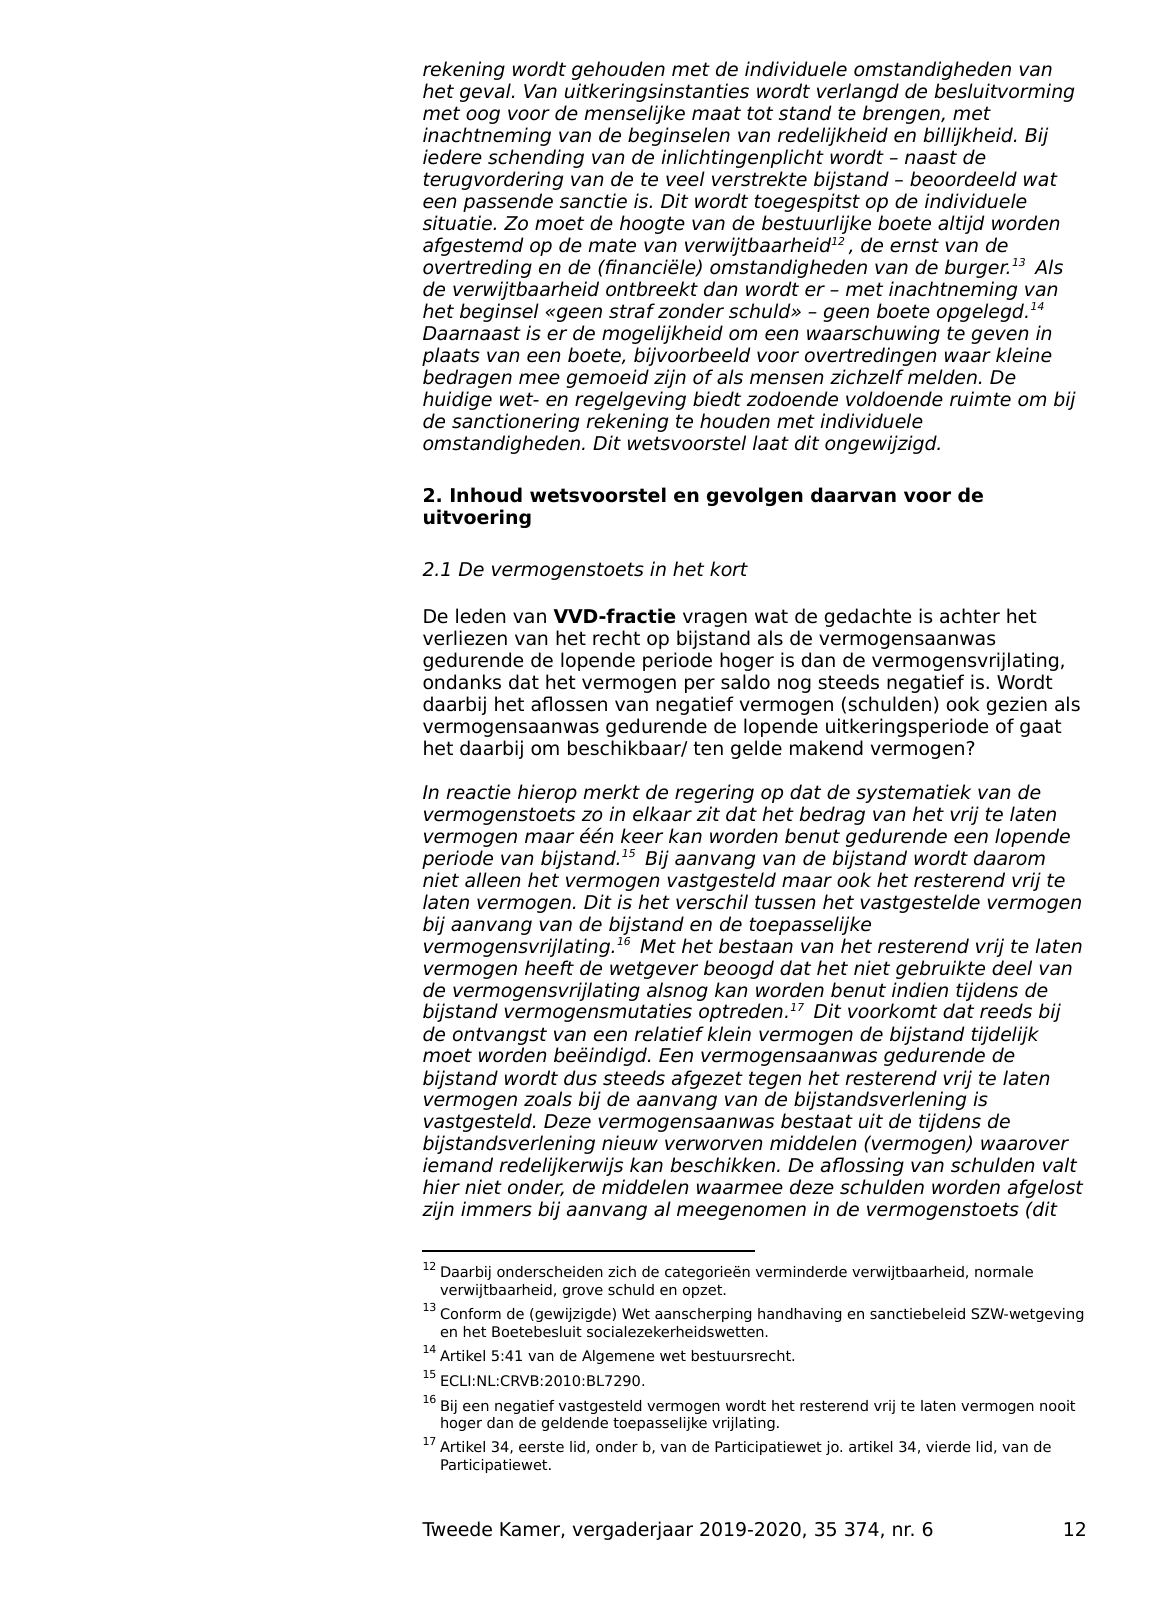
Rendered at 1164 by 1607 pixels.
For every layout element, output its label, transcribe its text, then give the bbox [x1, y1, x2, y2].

text rekening wordt gehouden met de individuele omstandigheden van het geval. Van uitkeringsinstanties wordt verlangd de besluitvorming met oog voor de menselijke maat tot stand te brengen, met inachtneming van de beginselen van redelijkheid en billijkheid. Bij iedere schending van de inlichtingenplicht wordt – naast de terugvordering van de te veel verstrekte bijstand – beoordeeld wat een passende sanctie is. Dit wordt toegespitst op de individuele situatie. Zo moet de hoogte van de bestuurlijke boete altijd worden afgestemd op de mate van verwijtbaarheid, de ernst van de overtreding en de (financiële) omstandigheden van de burger. Als de verwijtbaarheid ontbreekt dan wordt er – met inachtneming van het beginsel «geen straf zonder schuld» – geen boete opgelegd. Daarnaast is er de mogelijkheid om een waarschuwing te geven in plaats van een boete, bijvoorbeeld voor overtredingen waar kleine bedragen mee gemoeid zijn of als mensen zichzelf melden. De huidige wet- en regelgeving biedt zodoende voldoende ruimte om bij de sanctionering rekening te houden met individuele omstandigheden. Dit wetsvoorstel laat dit ongewijzigd. [422, 59, 1087, 455]
subtitle 2. Inhoud wetsvoorstel en gevolgen daarvan voor de uitvoering [422, 485, 1087, 529]
text Artikel 5:41 van de Algemene wet bestuursrecht. [422, 1343, 1087, 1366]
text Daarbij onderscheiden zich de categorieën verminderde verwijtbaarheid, normale verwijtbaarheid, grove schuld en opzet. [422, 1260, 1087, 1299]
subtitle 2.1 De vermogenstoets in het kort [422, 559, 1087, 581]
text Conform de (gewijzigde) Wet aanscherping handhaving en sanctiebeleid SZW-wetgeving en het Boetebesluit socialezekerheidswetten. [422, 1302, 1087, 1341]
text Bij een negatief vastgesteld vermogen wordt het resterend vrij te laten vermogen nooit hoger dan de geldende toepasselijke vrijlating. [422, 1393, 1087, 1432]
text In reactie hierop merkt de regering op dat de systematiek van de vermogenstoets zo in elkaar zit dat het bedrag van het vrij te laten vermogen maar één keer kan worden benut gedurende een lopende periode van bijstand. Bij aanvang van de bijstand wordt daarom niet alleen het vermogen vastgesteld maar ook het resterend vrij te laten vermogen. Dit is het verschil tussen het vastgestelde vermogen bij aanvang van de bijstand en de toepasselijke vermogensvrijlating. Met het bestaan van het resterend vrij te laten vermogen heeft de wetgever beoogd dat het niet gebruikte deel van de vermogensvrijlating alsnog kan worden benut indien tijdens de bijstand vermogensmutaties optreden. Dit voorkomt dat reeds bij de ontvangst van een relatief klein vermogen de bijstand tijdelijk moet worden beëindigd. Een vermogensaanwas gedurende de bijstand wordt dus steeds afgezet tegen het resterend vrij te laten vermogen zoals bij de aanvang van de bijstandsverlening is vastgesteld. Deze vermogensaanwas bestaat uit de tijdens de bijstandsverlening nieuw verworven middelen (vermogen) waarover iemand redelijkerwijs kan beschikken. De aflossing van schulden valt hier niet onder, de middelen waarmee deze schulden worden afgelost zijn immers bij aanvang al meegenomen in de vermogenstoets (dit [422, 782, 1087, 1221]
text De leden van VVD-fractie vragen wat de gedachte is achter het verliezen van het recht op bijstand als de vermogensaanwas gedurende de lopende periode hoger is dan de vermogensvrijlating, ondanks dat het vermogen per saldo nog steeds negatief is. Wordt daarbij het aflossen van negatief vermogen (schulden) ook gezien als vermogensaanwas gedurende de lopende uitkeringsperiode of gaat het daarbij om beschikbaar/ ten gelde makend vermogen? [422, 606, 1087, 759]
text Artikel 34, eerste lid, onder b, van de Participatiewet jo. artikel 34, vierde lid, van de Participatiewet. [422, 1435, 1087, 1474]
text ECLI:NL:CRVB:2010:BL7290. [422, 1368, 1087, 1391]
